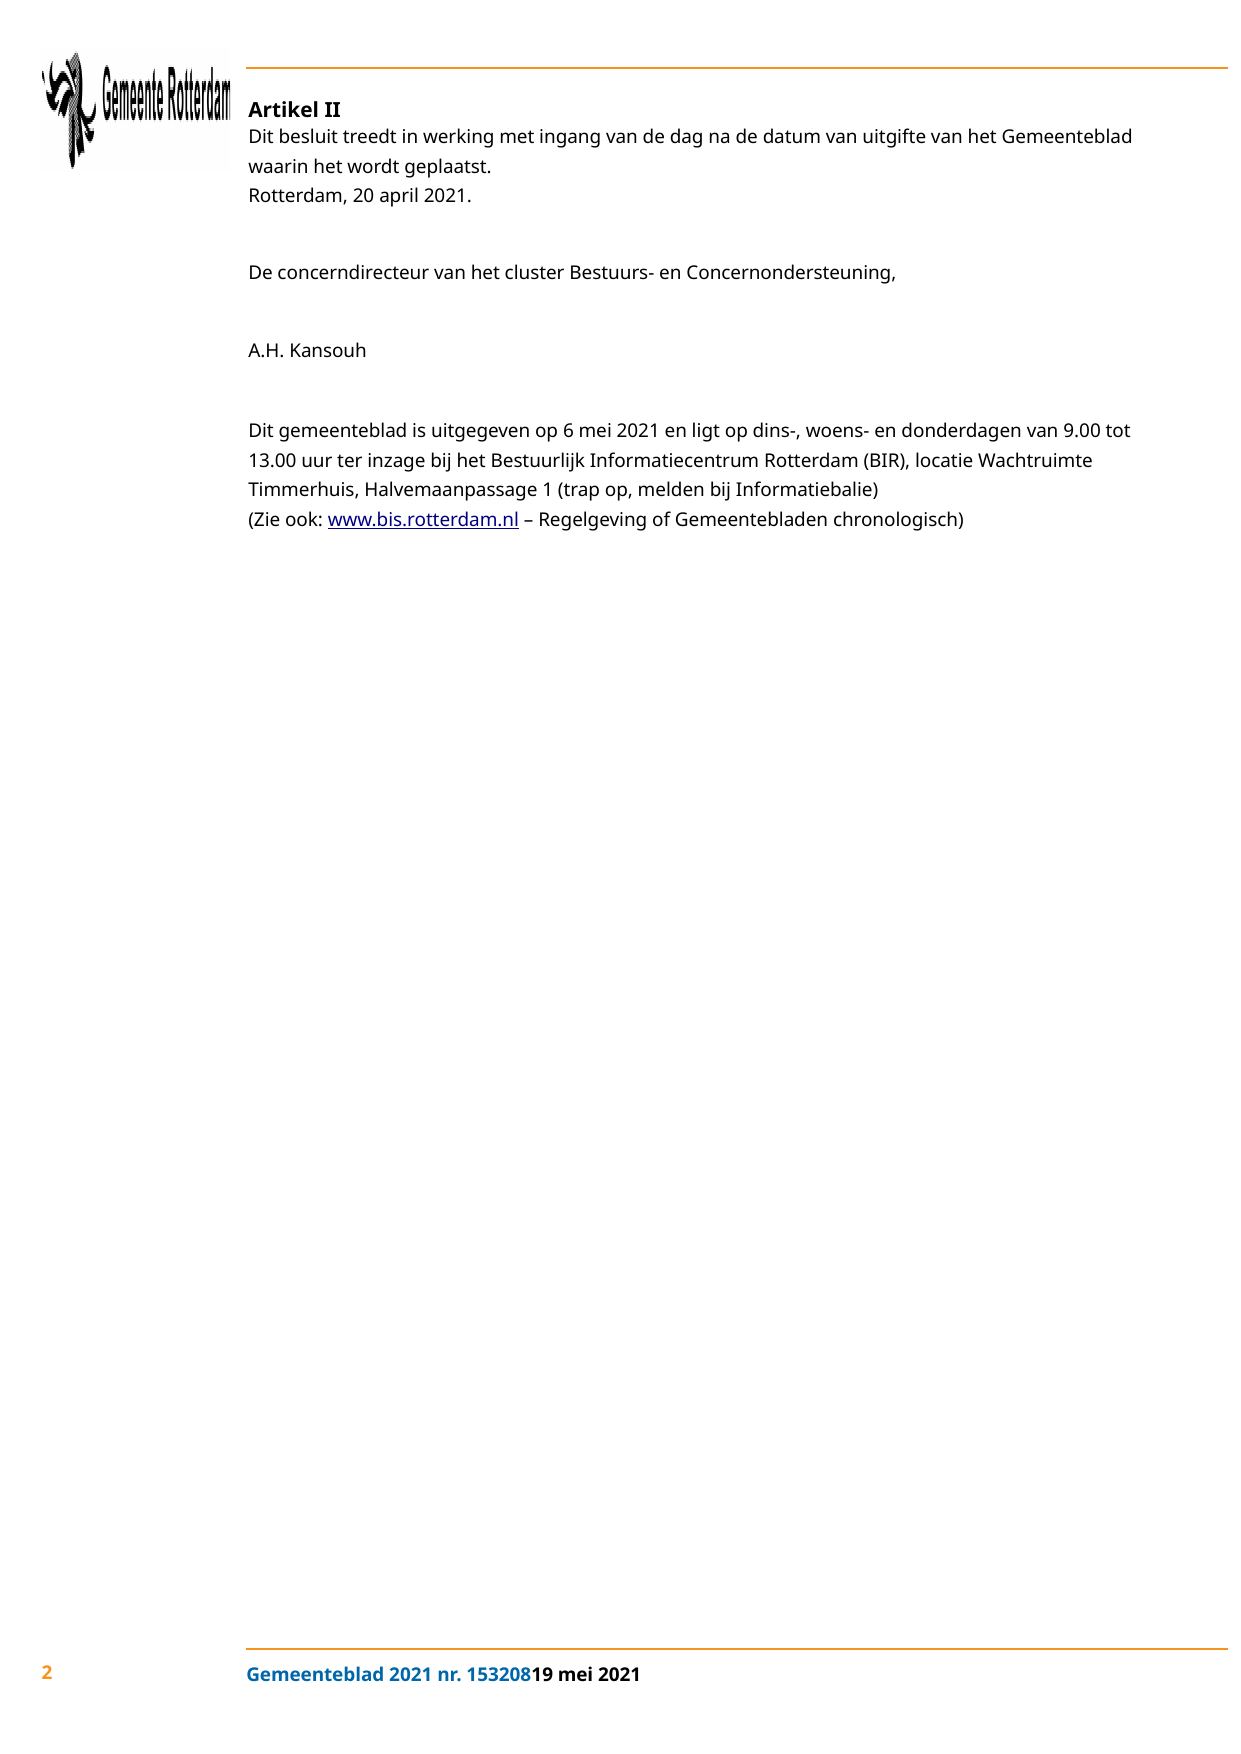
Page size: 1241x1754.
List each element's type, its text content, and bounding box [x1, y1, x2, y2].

text De concerndirecteur van het cluster Bestuurs- en Concernondersteuning, [248, 259, 1152, 285]
text Artikel II [248, 95, 1152, 123]
picture [41, 47, 231, 172]
text A.H. Kansouh [248, 337, 1152, 362]
text (Zie ook: www.bis.rotterdam.nl – Regelgeving of Gemeentebladen chronologisch) [248, 506, 1152, 532]
text Rotterdam, 20 april 2021. [248, 182, 1152, 208]
text Dit besluit treedt in werking met ingang van de dag na de datum van uitgifte van het Gemeenteblad waarin het wordt geplaatst. [248, 123, 1152, 178]
text Dit gemeenteblad is uitgegeven op 6 mei 2021 en ligt op dins-, woens- en donderdagen van 9.00 tot 13.00 uur ter inzage bij het Bestuurlijk Informatiecentrum Rotterdam (BIR), locatie Wachtruimte Timmerhuis, Halvemaanpassage 1 (trap op, melden bij Informatiebalie) [248, 417, 1152, 502]
